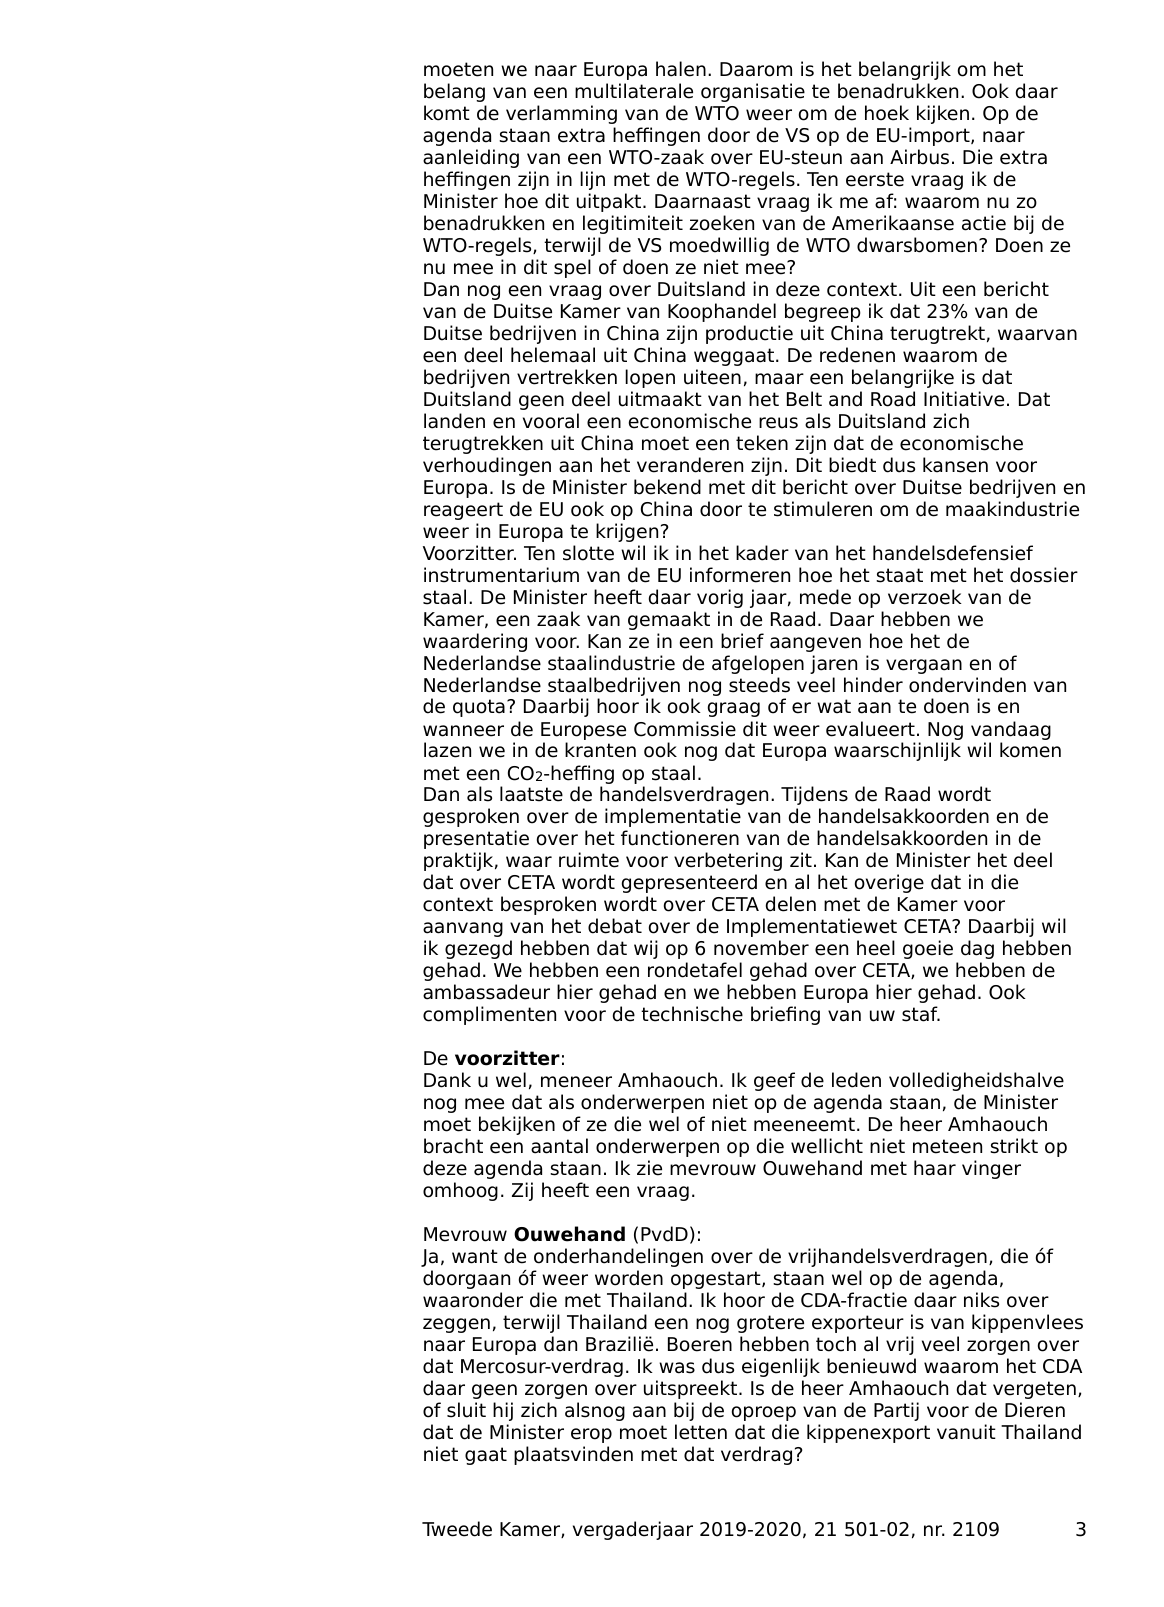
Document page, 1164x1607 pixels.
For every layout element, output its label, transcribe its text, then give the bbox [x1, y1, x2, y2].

text Dan nog een vraag over Duitsland in deze context. Uit een bericht van de Duitse Kamer van Koophandel begreep ik dat 23% van de Duitse bedrijven in China zijn productie uit China terugtrekt, waarvan een deel helemaal uit China weggaat. De redenen waarom de bedrijven vertrekken lopen uiteen, maar een belangrijke is dat Duitsland geen deel uitmaakt van het Belt and Road Initiative. Dat landen en vooral een economische reus als Duitsland zich terugtrekken uit China moet een teken zijn dat de economische verhoudingen aan het veranderen zijn. Dit biedt dus kansen voor Europa. Is de Minister bekend met dit bericht over Duitse bedrijven en reageert de EU ook op China door te stimuleren om de maakindustrie weer in Europa te krijgen? [422, 279, 1087, 543]
text De voorzitter: [422, 1048, 1087, 1070]
text Ja, want de onderhandelingen over de vrijhandelsverdragen, die óf doorgaan óf weer worden opgestart, staan wel op de agenda, waaronder die met Thailand. Ik hoor de CDA-fractie daar niks over zeggen, terwijl Thailand een nog grotere exporteur is van kippenvlees naar Europa dan Brazilië. Boeren hebben toch al vrij veel zorgen over dat Mercosur-verdrag. Ik was dus eigenlijk benieuwd waarom het CDA daar geen zorgen over uitspreekt. Is de heer Amhaouch dat vergeten, of sluit hij zich alsnog aan bij de oproep van de Partij voor de Dieren dat de Minister erop moet letten dat die kippenexport vanuit Thailand niet gaat plaatsvinden met dat verdrag? [422, 1246, 1087, 1466]
text Dank u wel, meneer Amhaouch. Ik geef de leden volledigheidshalve nog mee dat als onderwerpen niet op de agenda staan, de Minister moet bekijken of ze die wel of niet meeneemt. De heer Amhaouch bracht een aantal onderwerpen op die wellicht niet meteen strikt op deze agenda staan. Ik zie mevrouw Ouwehand met haar vinger omhoog. Zij heeft een vraag. [422, 1070, 1087, 1202]
text Dan als laatste de handelsverdragen. Tijdens de Raad wordt gesproken over de implementatie van de handelsakkoorden en de presentatie over het functioneren van de handelsakkoorden in de praktijk, waar ruimte voor verbetering zit. Kan de Minister het deel dat over CETA wordt gepresenteerd en al het overige dat in die context besproken wordt over CETA delen met de Kamer voor aanvang van het debat over de Implementatiewet CETA? Daarbij wil ik gezegd hebben dat wij op 6 november een heel goeie dag hebben gehad. We hebben een rondetafel gehad over CETA, we hebben de ambassadeur hier gehad en we hebben Europa hier gehad. Ook complimenten voor de technische briefing van uw staf. [422, 784, 1087, 1026]
text moeten we naar Europa halen. Daarom is het belangrijk om het belang van een multilaterale organisatie te benadrukken. Ook daar komt de verlamming van de WTO weer om de hoek kijken. Op de agenda staan extra heffingen door de VS op de EU-import, naar aanleiding van een WTO-zaak over EU-steun aan Airbus. Die extra heffingen zijn in lijn met de WTO-regels. Ten eerste vraag ik de Minister hoe dit uitpakt. Daarnaast vraag ik me af: waarom nu zo benadrukken en legitimiteit zoeken van de Amerikaanse actie bij de WTO-regels, terwijl de VS moedwillig de WTO dwarsbomen? Doen ze nu mee in dit spel of doen ze niet mee? [422, 59, 1087, 279]
text Voorzitter. Ten slotte wil ik in het kader van het handelsdefensief instrumentarium van de EU informeren hoe het staat met het dossier staal. De Minister heeft daar vorig jaar, mede op verzoek van de Kamer, een zaak van gemaakt in de Raad. Daar hebben we waardering voor. Kan ze in een brief aangeven hoe het de Nederlandse staalindustrie de afgelopen jaren is vergaan en of Nederlandse staalbedrijven nog steeds veel hinder ondervinden van de quota? Daarbij hoor ik ook graag of er wat aan te doen is en wanneer de Europese Commissie dit weer evalueert. Nog vandaag lazen we in de kranten ook nog dat Europa waarschijnlijk wil komen met een CO2-heffing op staal. [422, 543, 1087, 784]
text Mevrouw Ouwehand (PvdD): [422, 1224, 1087, 1246]
